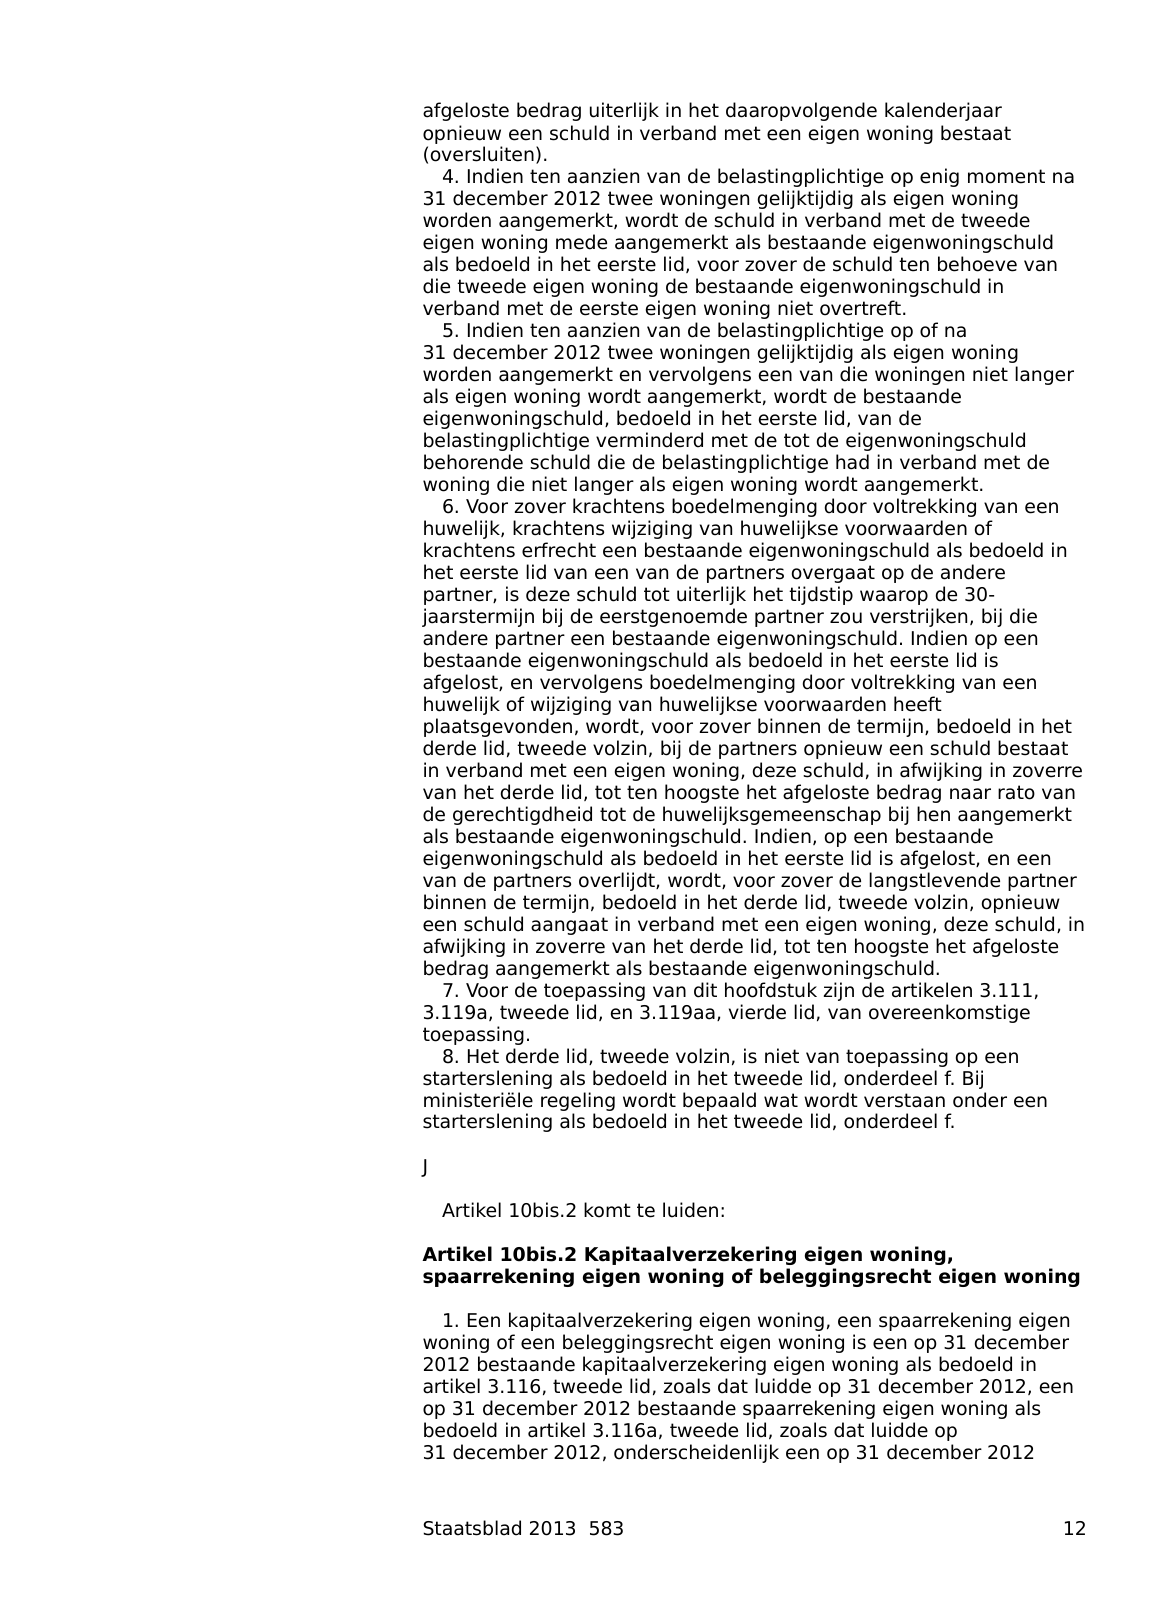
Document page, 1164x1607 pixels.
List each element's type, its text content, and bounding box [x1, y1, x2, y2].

subtitle Artikel 10bis.2 Kapitaalverzekering eigen woning, spaarrekening eigen woning of beleggingsrecht eigen woning [422, 1244, 1087, 1288]
text 1. Een kapitaalverzekering eigen woning, een spaarrekening eigen woning of een beleggingsrecht eigen woning is een op 31 december 2012 bestaande kapitaalverzekering eigen woning als bedoeld in artikel 3.116, tweede lid, zoals dat luidde op 31 december 2012, een op 31 december 2012 bestaande spaarrekening eigen woning als bedoeld in artikel 3.116a, tweede lid, zoals dat luidde op 31 december 2012, onderscheidenlijk een op 31 december 2012 [422, 1310, 1087, 1464]
text 7. Voor de toepassing van dit hoofdstuk zijn de artikelen 3.111, 3.119a, tweede lid, en 3.119aa, vierde lid, van overeenkomstige toepassing. [422, 979, 1087, 1046]
text 6. Voor zover krachtens boedelmenging door voltrekking van een huwelijk, krachtens wijziging van huwelijkse voorwaarden of krachtens erfrecht een bestaande eigenwoningschuld als bedoeld in het eerste lid van een van de partners overgaat op de andere partner, is deze schuld tot uiterlijk het tijdstip waarop de 30-jaarstermijn bij de eerstgenoemde partner zou verstrijken, bij die andere partner een bestaande eigenwoningschuld. Indien op een bestaande eigenwoningschuld als bedoeld in het eerste lid is afgelost, en vervolgens boedelmenging door voltrekking van een huwelijk of wijziging van huwelijkse voorwaarden heeft plaatsgevonden, wordt, voor zover binnen de termijn, bedoeld in het derde lid, tweede volzin, bij de partners opnieuw een schuld bestaat in verband met een eigen woning, deze schuld, in afwijking in zoverre van het derde lid, tot ten hoogste het afgeloste bedrag naar rato van de gerechtigdheid tot de huwelijksgemeenschap bij hen aangemerkt als bestaande eigenwoningschuld. Indien, op een bestaande eigenwoningschuld als bedoeld in het eerste lid is afgelost, en een van de partners overlijdt, wordt, voor zover de langstlevende partner binnen de termijn, bedoeld in het derde lid, tweede volzin, opnieuw een schuld aangaat in verband met een eigen woning, deze schuld, in afwijking in zoverre van het derde lid, tot ten hoogste het afgeloste bedrag aangemerkt als bestaande eigenwoningschuld. [422, 496, 1087, 979]
text Artikel 10bis.2 komt te luiden: [422, 1200, 1087, 1222]
text 4. Indien ten aanzien van de belastingplichtige op enig moment na 31 december 2012 twee woningen gelijktijdig als eigen woning worden aangemerkt, wordt de schuld in verband met de tweede eigen woning mede aangemerkt als bestaande eigenwoningschuld als bedoeld in het eerste lid, voor zover de schuld ten behoeve van die tweede eigen woning de bestaande eigenwoningschuld in verband met de eerste eigen woning niet overtreft. [422, 166, 1087, 320]
text 5. Indien ten aanzien van de belastingplichtige op of na 31 december 2012 twee woningen gelijktijdig als eigen woning worden aangemerkt en vervolgens een van die woningen niet langer als eigen woning wordt aangemerkt, wordt de bestaande eigenwoningschuld, bedoeld in het eerste lid, van de belastingplichtige verminderd met de tot de eigenwoningschuld behorende schuld die de belastingplichtige had in verband met de woning die niet langer als eigen woning wordt aangemerkt. [422, 320, 1087, 496]
text 8. Het derde lid, tweede volzin, is niet van toepassing op een starterslening als bedoeld in het tweede lid, onderdeel f. Bij ministeriële regeling wordt bepaald wat wordt verstaan onder een starterslening als bedoeld in het tweede lid, onderdeel f. [422, 1046, 1087, 1133]
text J [422, 1156, 1087, 1178]
text afgeloste bedrag uiterlijk in het daaropvolgende kalenderjaar opnieuw een schuld in verband met een eigen woning bestaat (oversluiten). [422, 100, 1087, 166]
